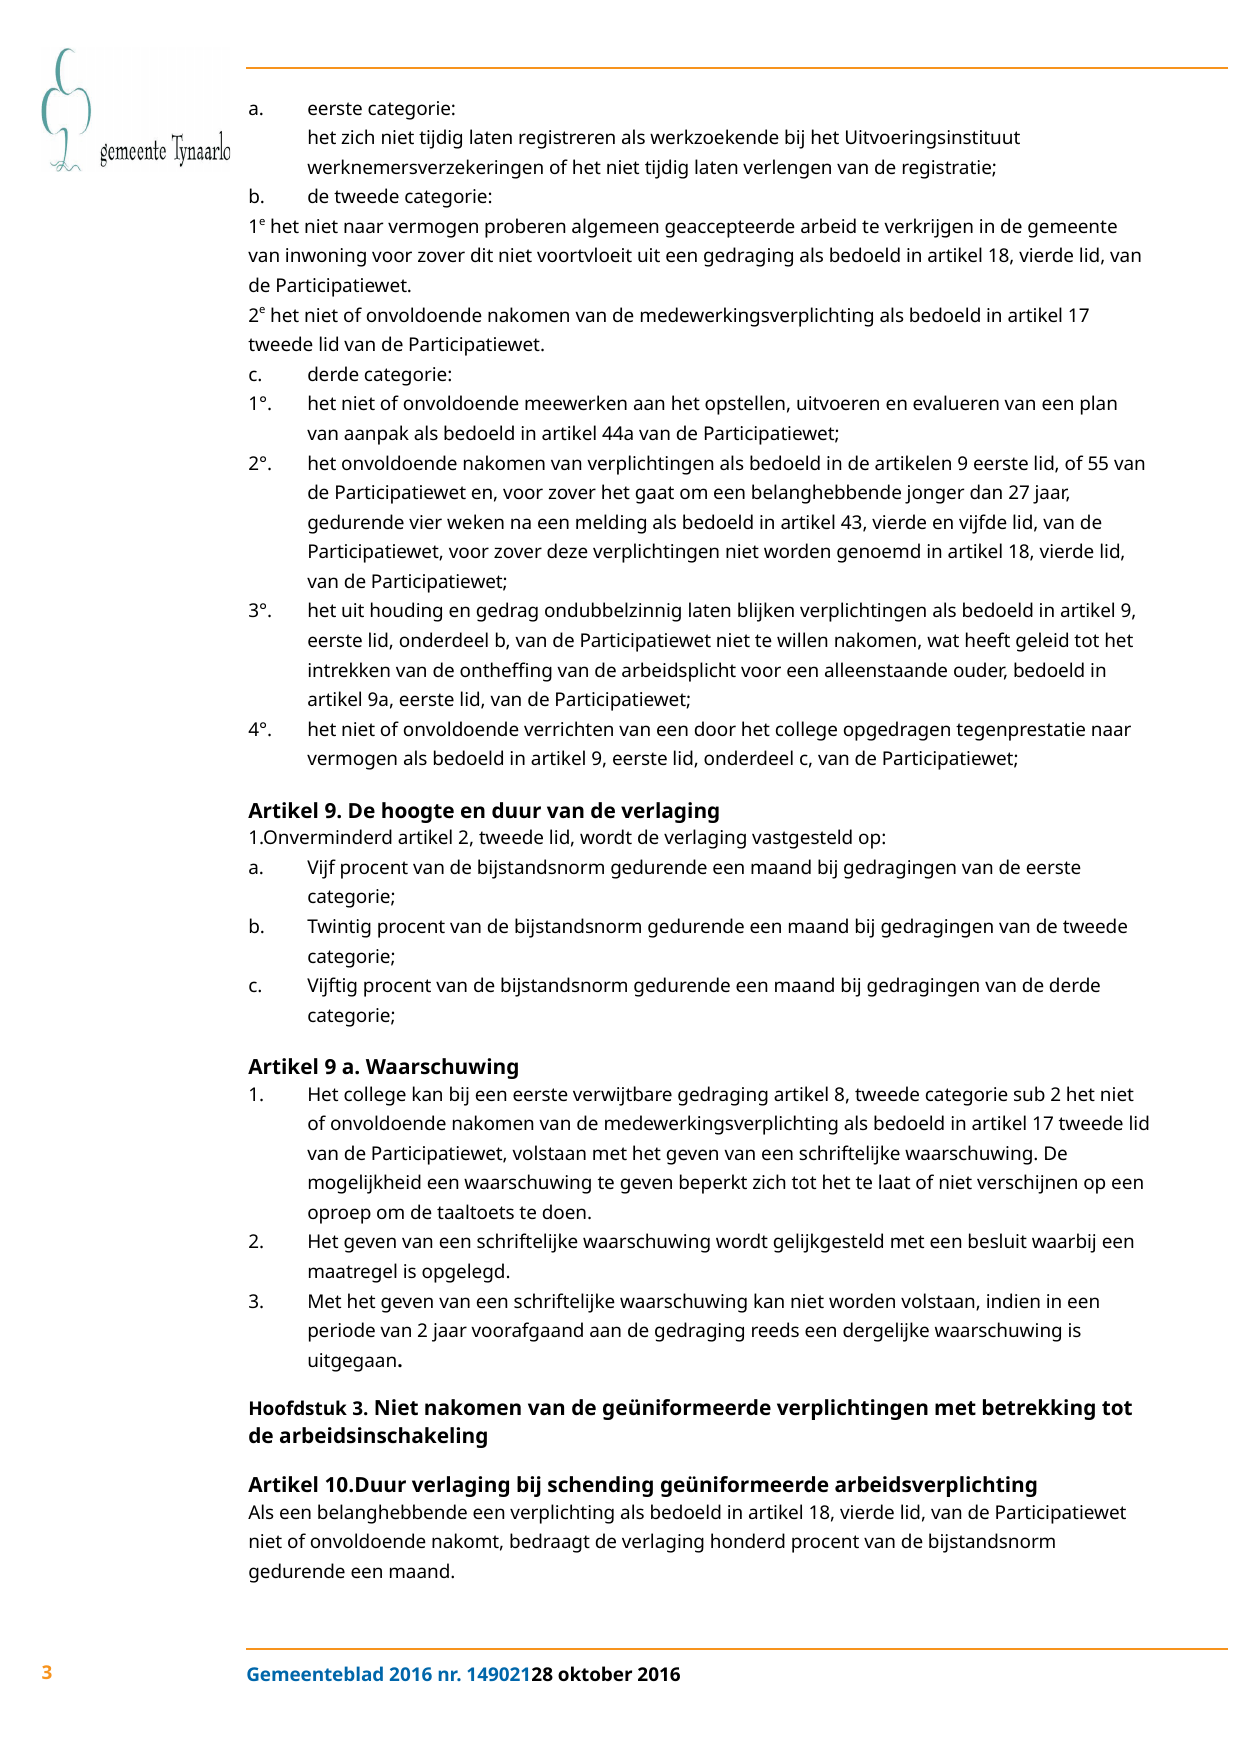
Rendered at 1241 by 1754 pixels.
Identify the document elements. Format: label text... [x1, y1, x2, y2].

text Artikel 9 a. Waarschuwing [248, 1052, 1152, 1081]
picture [41, 47, 231, 172]
list het uit houding en gedrag ondubbelzinnig laten blijken verplichtingen als bedoeld in artikel 9, eerste lid, onderdeel b, van de Participatiewet niet te willen nakomen, wat heeft geleid tot het intrekken van de ontheffing van de arbeidsplicht voor een alleenstaande ouder, bedoeld in artikel 9a, eerste lid, van de Participatiewet; [248, 598, 1152, 712]
list Met het geven van een schriftelijke waarschuwing kan niet worden volstaan, indien in een periode van 2 jaar voorafgaand aan de gedraging reeds een dergelijke waarschuwing is uitgegaan. [248, 1288, 1152, 1373]
text 2e het niet of onvoldoende nakomen van de medewerkingsverplichting als bedoeld in artikel 17 tweede lid van de Participatiewet. [248, 302, 1152, 357]
list het zich niet tijdig laten registreren als werkzoekende bij het Uitvoeringsinstituut werknemersverzekeringen of het niet tijdig laten verlengen van de registratie; [248, 124, 1152, 180]
list Vijftig procent van de bijstandsnorm gedurende een maand bij gedragingen van de derde categorie; [248, 972, 1152, 1028]
list Vijf procent van de bijstandsnorm gedurende een maand bij gedragingen van de eerste categorie; [248, 854, 1152, 909]
text 1e het niet naar vermogen proberen algemeen geaccepteerde arbeid te verkrijgen in de gemeente van inwoning voor zover dit niet voortvloeit uit een gedraging als bedoeld in artikel 18, vierde lid, van de Participatiewet. [248, 213, 1152, 298]
text Als een belanghebbende een verplichting als bedoeld in artikel 18, vierde lid, van de Participatiewet niet of onvoldoende nakomt, bedraagt de verlaging honderd procent van de bijstandsnorm gedurende een maand. [248, 1499, 1152, 1584]
list het niet of onvoldoende meewerken aan het opstellen, uitvoeren en evalueren van een plan van aanpak als bedoeld in artikel 44a van de Participatiewet; [248, 391, 1152, 446]
list eerste categorie: [248, 95, 1152, 121]
list Het geven van een schriftelijke waarschuwing wordt gelijkgesteld met een besluit waarbij een maatregel is opgelegd. [248, 1229, 1152, 1284]
list Het college kan bij een eerste verwijtbare gedraging artikel 8, tweede categorie sub 2 het niet of onvoldoende nakomen van de medewerkingsverplichting als bedoeld in artikel 17 tweede lid van de Participatiewet, volstaan met het geven van een schriftelijke waarschuwing. De mogelijkheid een waarschuwing te geven beperkt zich tot het te laat of niet verschijnen op een oproep om de taaltoets te doen. [248, 1081, 1152, 1225]
text Artikel 9. De hoogte en duur van de verlaging [248, 796, 1152, 824]
list het niet of onvoldoende verrichten van een door het college opgedragen tegenprestatie naar vermogen als bedoeld in artikel 9, eerste lid, onderdeel c, van de Participatiewet; [248, 716, 1152, 771]
text 1.Onverminderd artikel 2, tweede lid, wordt de verlaging vastgesteld op: [248, 824, 1152, 850]
list Twintig procent van de bijstandsnorm gedurende een maand bij gedragingen van de tweede categorie; [248, 913, 1152, 968]
text Artikel 10.Duur verlaging bij schending geüniformeerde arbeidsverplichting [248, 1470, 1152, 1499]
list derde categorie: [248, 361, 1152, 387]
list de tweede categorie: [248, 183, 1152, 209]
list het onvoldoende nakomen van verplichtingen als bedoeld in de artikelen 9 eerste lid, of 55 van de Participatiewet en, voor zover het gaat om een belanghebbende jonger dan 27 jaar, gedurende vier weken na een melding als bedoeld in artikel 43, vierde en vijfde lid, van de Participatiewet, voor zover deze verplichtingen niet worden genoemd in artikel 18, vierde lid, van de Participatiewet; [248, 450, 1152, 594]
text Hoofdstuk 3. Niet nakomen van de geüniformeerde verplichtingen met betrekking tot de arbeidsinschakeling [248, 1393, 1152, 1449]
